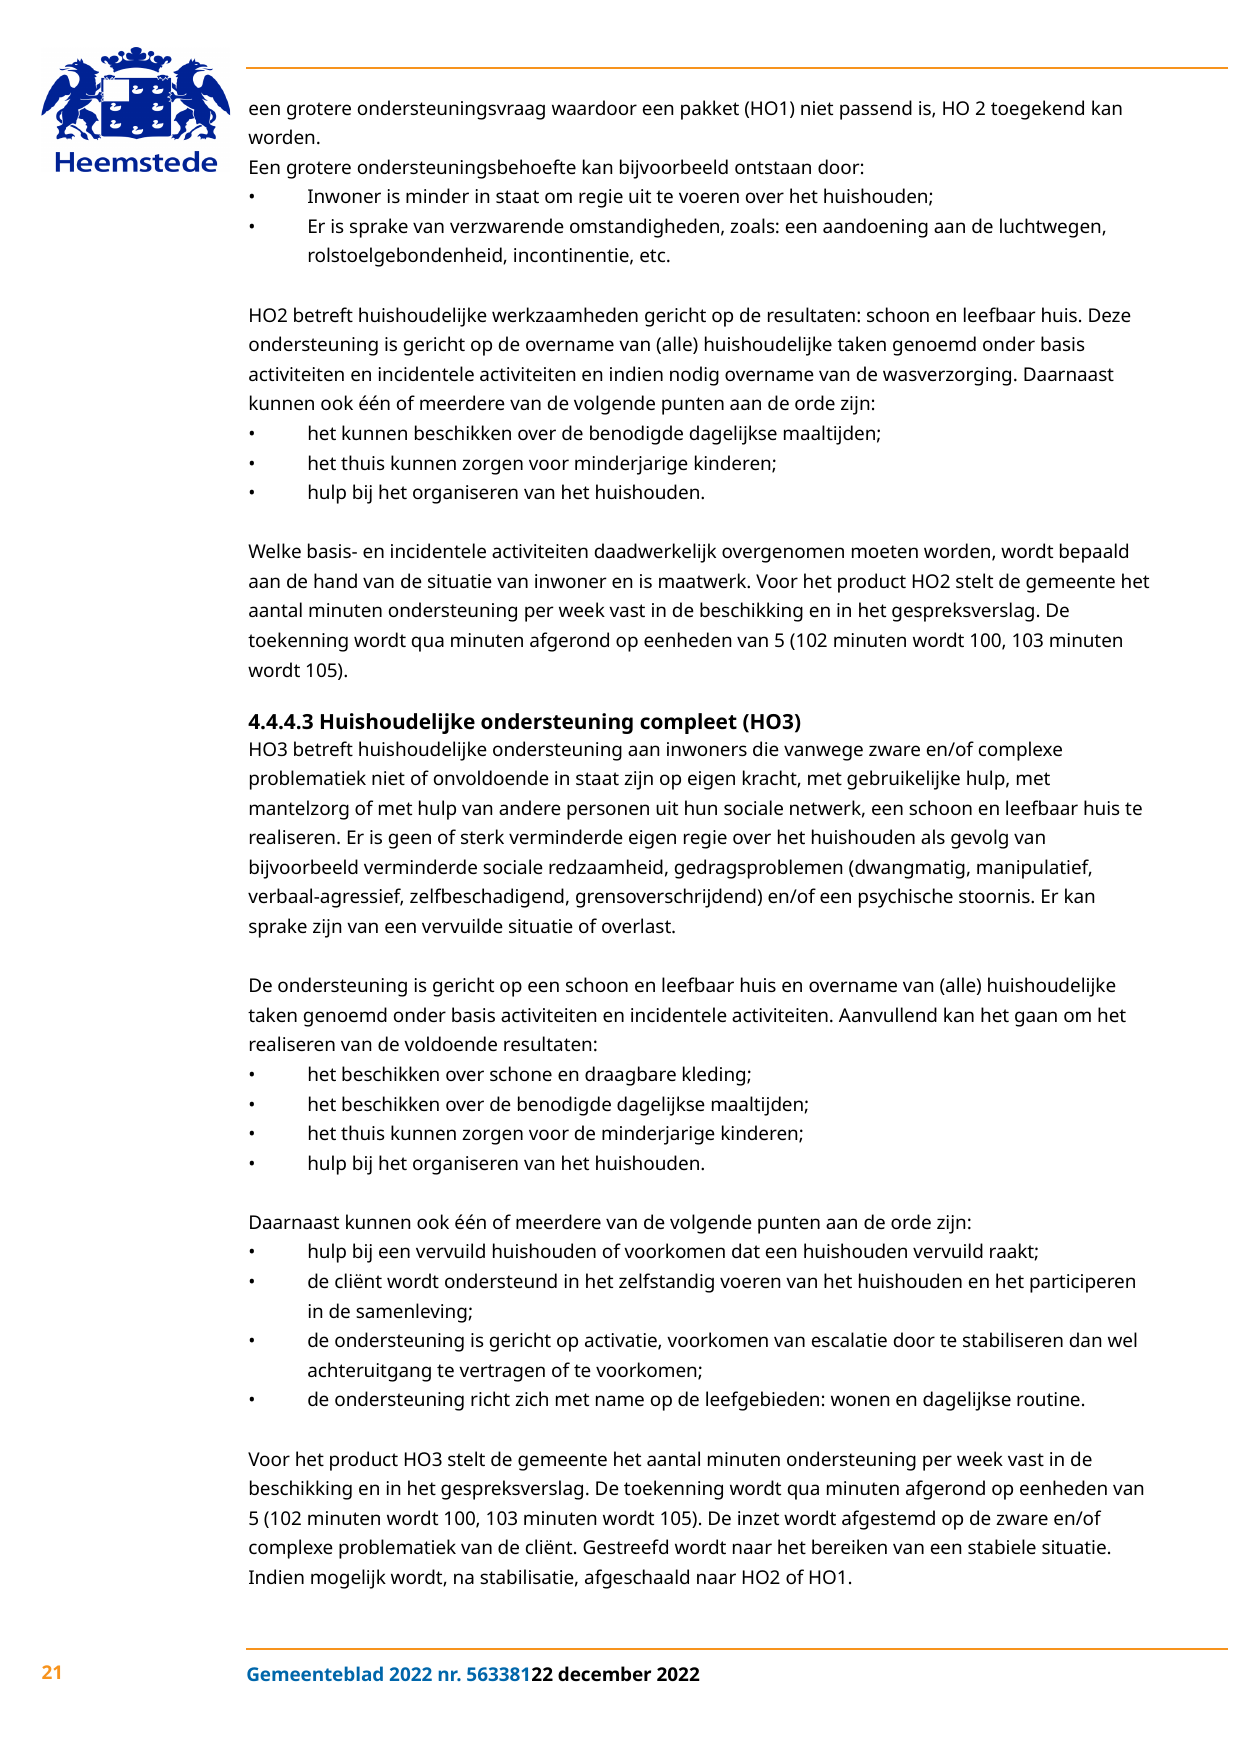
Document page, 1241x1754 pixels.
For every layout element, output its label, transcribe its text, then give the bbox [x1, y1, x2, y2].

list hulp bij een vervuild huishouden of voorkomen dat een huishouden vervuild raakt; [248, 1239, 1152, 1264]
text 4.4.4.3 Huishoudelijke ondersteuning compleet (HO3) [248, 707, 1152, 736]
text Daarnaast kunnen ook één of meerdere van de volgende punten aan de orde zijn: [248, 1209, 1152, 1235]
picture [41, 47, 231, 172]
list het thuis kunnen zorgen voor minderjarige kinderen; [248, 450, 1152, 476]
list de ondersteuning richt zich met name op de leefgebieden: wonen en dagelijkse routine. [248, 1387, 1152, 1412]
list Inwoner is minder in staat om regie uit te voeren over het huishouden; [248, 183, 1152, 209]
list hulp bij het organiseren van het huishouden. [248, 479, 1152, 505]
text een grotere ondersteuningsvraag waardoor een pakket (HO1) niet passend is, HO 2 toegekend kan worden. [248, 95, 1152, 150]
text HO2 betreft huishoudelijke werkzaamheden gericht op de resultaten: schoon en leefbaar huis. Deze ondersteuning is gericht op de overname van (alle) huishoudelijke taken genoemd onder basis activiteiten en incidentele activiteiten en indien nodig overname van de wasverzorging. Daarnaast kunnen ook één of meerdere van de volgende punten aan de orde zijn: [248, 302, 1152, 416]
list de ondersteuning is gericht op activatie, voorkomen van escalatie door te stabiliseren dan wel achteruitgang te vertragen of te voorkomen; [248, 1327, 1152, 1383]
list het beschikken over schone en draagbare kleding; [248, 1061, 1152, 1087]
text De ondersteuning is gericht op een schoon en leefbaar huis en overname van (alle) huishoudelijke taken genoemd onder basis activiteiten en incidentele activiteiten. Aanvullend kan het gaan om het realiseren van de voldoende resultaten: [248, 972, 1152, 1057]
list hulp bij het organiseren van het huishouden. [248, 1150, 1152, 1176]
list het beschikken over de benodigde dagelijkse maaltijden; [248, 1091, 1152, 1116]
list het thuis kunnen zorgen voor de minderjarige kinderen; [248, 1120, 1152, 1146]
list de cliënt wordt ondersteund in het zelfstandig voeren van het huishouden en het participeren in de samenleving; [248, 1268, 1152, 1323]
text Voor het product HO3 stelt de gemeente het aantal minuten ondersteuning per week vast in de beschikking en in het gespreksverslag. De toekenning wordt qua minuten afgerond op eenheden van 5 (102 minuten wordt 100, 103 minuten wordt 105). De inzet wordt afgestemd op de zware en/of complexe problematiek van de cliënt. Gestreefd wordt naar het bereiken van een stabiele situatie. Indien mogelijk wordt, na stabilisatie, afgeschaald naar HO2 of HO1. [248, 1446, 1152, 1590]
text Welke basis- en incidentele activiteiten daadwerkelijk overgenomen moeten worden, wordt bepaald aan de hand van de situatie van inwoner en is maatwerk. Voor het product HO2 stelt de gemeente het aantal minuten ondersteuning per week vast in de beschikking en in het gespreksverslag. De toekenning wordt qua minuten afgerond op eenheden van 5 (102 minuten wordt 100, 103 minuten wordt 105). [248, 538, 1152, 683]
list Er is sprake van verzwarende omstandigheden, zoals: een aandoening aan de luchtwegen, rolstoelgebondenheid, incontinentie, etc. [248, 213, 1152, 268]
text HO3 betreft huishoudelijke ondersteuning aan inwoners die vanwege zware en/of complexe problematiek niet of onvoldoende in staat zijn op eigen kracht, met gebruikelijke hulp, met mantelzorg of met hulp van andere personen uit hun sociale netwerk, een schoon en leefbaar huis te realiseren. Er is geen of sterk verminderde eigen regie over het huishouden als gevolg van bijvoorbeeld verminderde sociale redzaamheid, gedragsproblemen (dwangmatig, manipulatief, verbaal-agressief, zelfbeschadigend, grensoverschrijdend) en/of een psychische stoornis. Er kan sprake zijn van een vervuilde situatie of overlast. [248, 736, 1152, 939]
list het kunnen beschikken over de benodigde dagelijkse maaltijden; [248, 420, 1152, 446]
text Een grotere ondersteuningsbehoefte kan bijvoorbeeld ontstaan door: [248, 154, 1152, 180]
